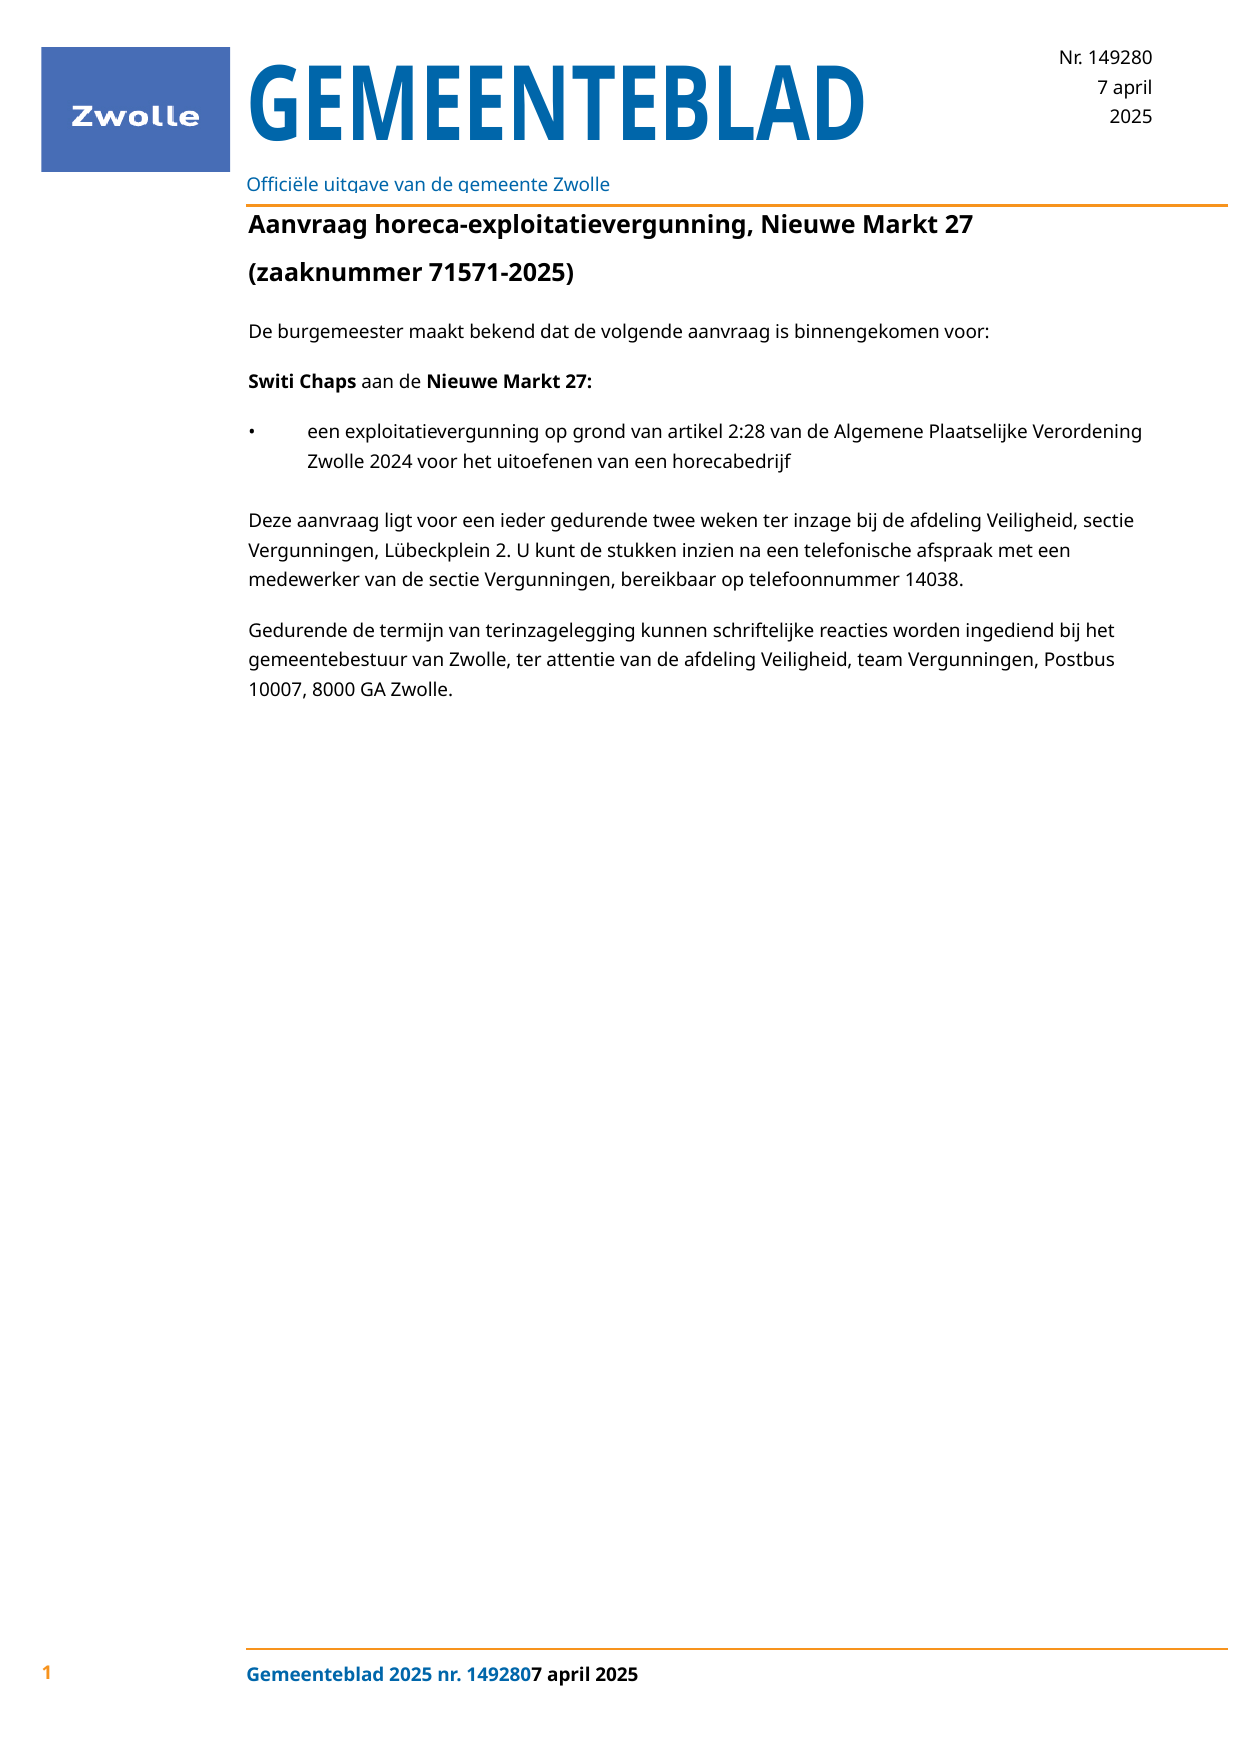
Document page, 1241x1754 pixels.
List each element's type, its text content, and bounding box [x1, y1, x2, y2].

text Aanvraag horeca-exploitatievergunning, Nieuwe Markt 27 (zaaknummer 71571-2025) [248, 207, 1152, 288]
list een exploitatievergunning op grond van artikel 2:28 van de Algemene Plaatselijke Verordening Zwolle 2024 voor het uitoefenen van een horecabedrijf [248, 419, 1152, 474]
text Gedurende de termijn van terinzagelegging kunnen schriftelijke reacties worden ingediend bij het gemeentebestuur van Zwolle, ter attentie van de afdeling Veiligheid, team Vergunningen, Postbus 10007, 8000 GA Zwolle. [248, 617, 1152, 702]
text Switi Chaps aan de Nieuwe Markt 27: [248, 368, 1152, 394]
picture [41, 47, 231, 172]
text De burgemeester maakt bekend dat de volgende aanvraag is binnengekomen voor: [248, 318, 1152, 344]
text Deze aanvraag ligt voor een ieder gedurende twee weken ter inzage bij de afdeling Veiligheid, sectie Vergunningen, Lübeckplein 2. U kunt de stukken inzien na een telefonische afspraak met een medewerker van de sectie Vergunningen, bereikbaar op telefoonnummer 14038. [248, 507, 1152, 592]
